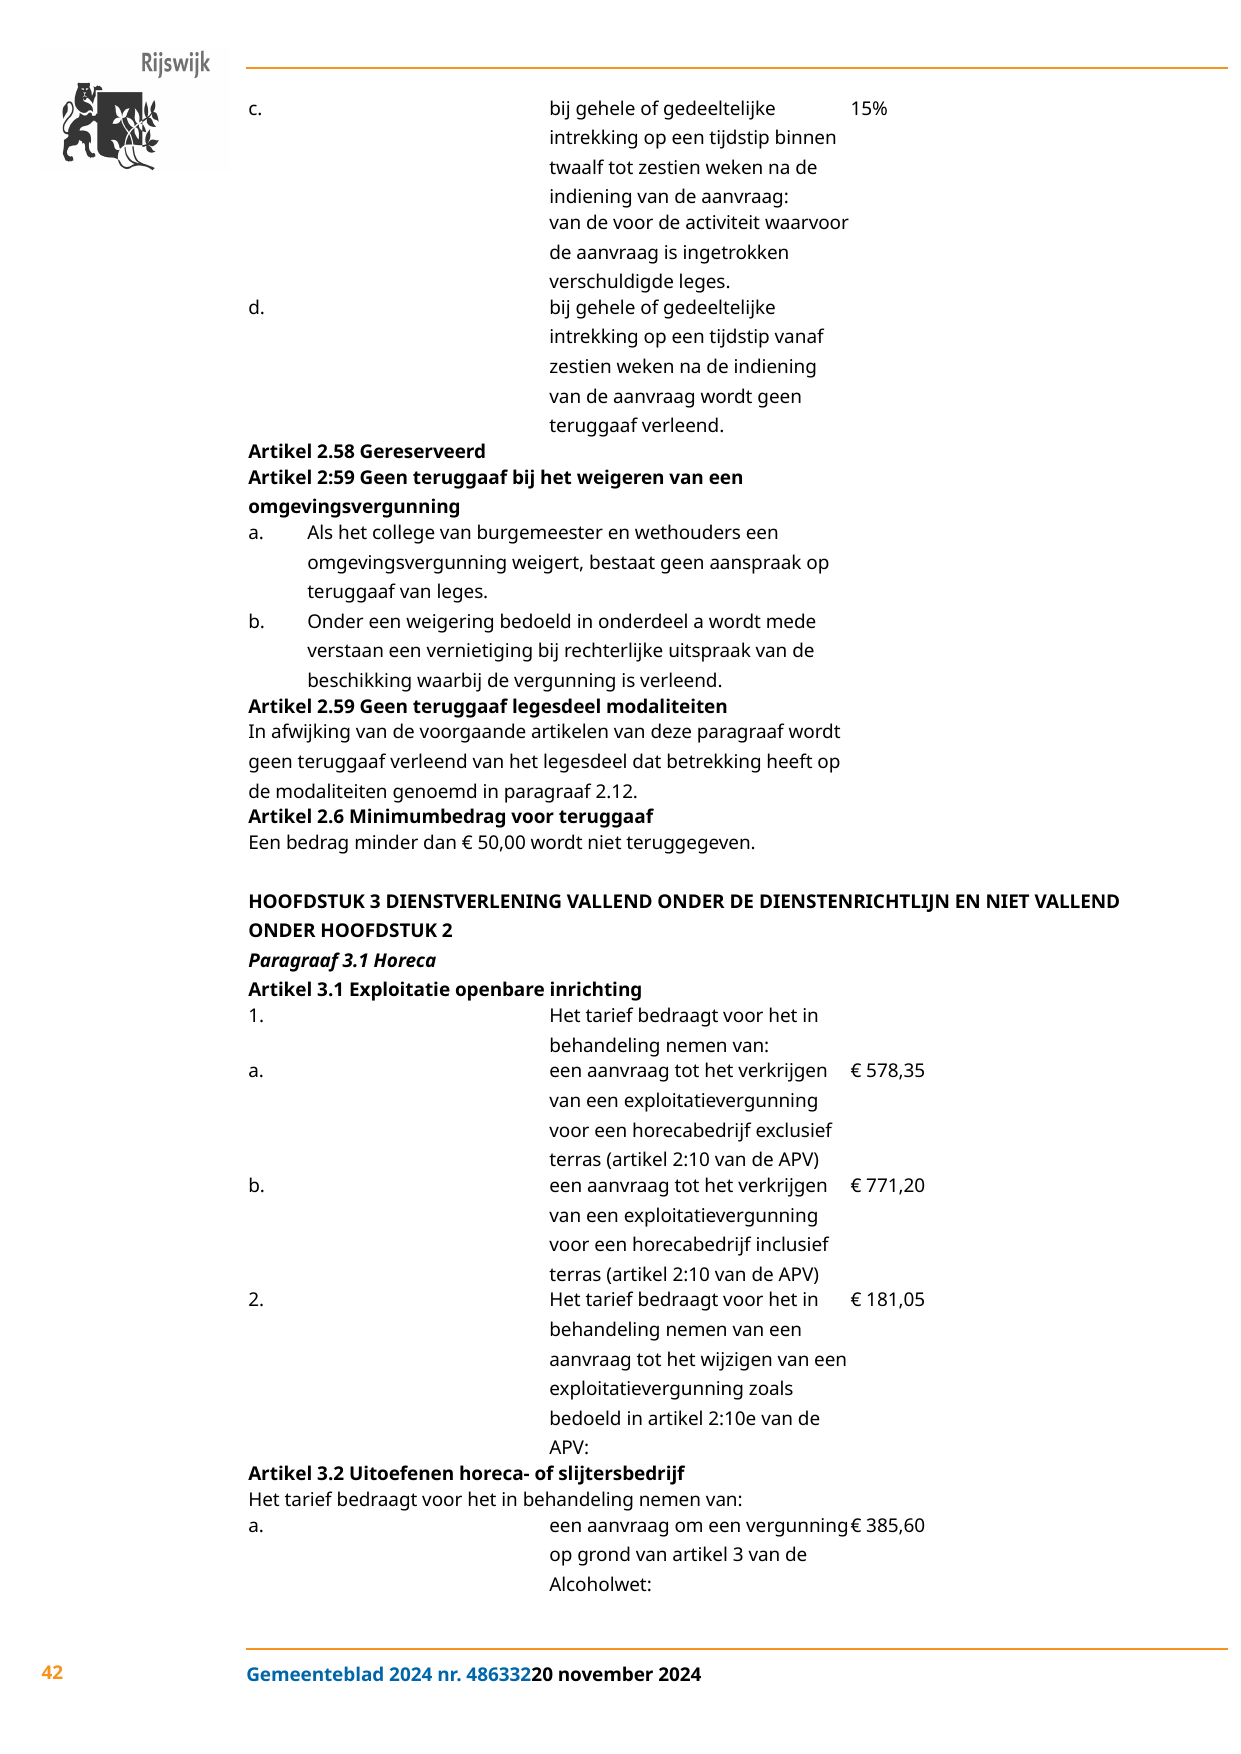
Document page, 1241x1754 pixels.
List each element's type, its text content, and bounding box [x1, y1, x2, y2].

table_cell [850, 1486, 1152, 1512]
table_cell van de voor de activiteit waarvoor de aanvraag is ingetrokken verschuldigde leges. [549, 209, 850, 294]
table_cell Artikel 3.2 Uitoefenen horeca- of slijtersbedrijf [248, 1460, 850, 1486]
table_cell [850, 1460, 1152, 1486]
table_cell een aanvraag om een vergunning op grond van artikel 3 van de Alcoholwet: [549, 1512, 850, 1597]
table_cell [850, 519, 1152, 693]
table_cell [850, 693, 1152, 719]
table_cell a. [248, 1058, 549, 1172]
table_cell Het tarief bedraagt voor het in behandeling nemen van een aanvraag tot het wijzigen van een exploitatievergunning zoals bedoeld in artikel 2:10e van de APV: [549, 1287, 850, 1460]
text HOOFDSTUK 3 DIENSTVERLENING VALLEND ONDER DE DIENSTENRICHTLIJN EN NIET VALLEND ONDER HOOFDSTUK 2 [248, 888, 1152, 943]
table_cell In afwijking van de voorgaande artikelen van deze paragraaf wordt geen teruggaaf verleend van het legesdeel dat betrekking heeft op de modaliteiten genoemd in paragraaf 2.12. [248, 719, 850, 803]
table_cell d. [248, 294, 549, 438]
table_cell € 578,35 [850, 1058, 1152, 1172]
table_cell Het tarief bedraagt voor het in behandeling nemen van: [248, 1486, 850, 1512]
table_cell bij gehele of gedeeltelijke intrekking op een tijdstip vanaf zestien weken na de indiening van de aanvraag wordt geen teruggaaf verleend. [549, 294, 850, 438]
text Paragraaf 3.1 Horeca [248, 947, 1152, 973]
picture [41, 47, 231, 172]
table_cell Artikel 2:59 Geen teruggaaf bij het weigeren van een omgevingsvergunning [248, 464, 850, 519]
table_cell c. [248, 95, 549, 209]
table_cell 15% [850, 95, 1152, 209]
table_cell Artikel 2.59 Geen teruggaaf legesdeel modaliteiten [248, 693, 850, 719]
table_cell een aanvraag tot het verkrijgen van een exploitatievergunning voor een horecabedrijf inclusief terras (artikel 2:10 van de APV) [549, 1172, 850, 1287]
table_cell Artikel 2.58 Gereserveerd [248, 438, 850, 464]
table_cell [850, 719, 1152, 803]
table_header [850, 977, 1152, 1002]
table_cell Het tarief bedraagt voor het in behandeling nemen van: [549, 1003, 850, 1058]
table_cell [850, 1003, 1152, 1058]
table_cell 1. [248, 1003, 549, 1058]
table_cell 2. [248, 1287, 549, 1460]
table_cell Een bedrag minder dan € 50,00 wordt niet teruggegeven. [248, 829, 850, 855]
table_cell bij gehele of gedeeltelijke intrekking op een tijdstip binnen twaalf tot zestien weken na de indiening van de aanvraag: [549, 95, 850, 209]
table_header Artikel 3.1 Exploitatie openbare inrichting [248, 977, 850, 1002]
table_cell € 771,20 [850, 1172, 1152, 1287]
table_cell [850, 464, 1152, 519]
table_cell € 181,05 [850, 1287, 1152, 1460]
table_cell € 385,60 [850, 1512, 1152, 1597]
table_cell [850, 294, 1152, 438]
table_cell [850, 438, 1152, 464]
table_cell Als het college van burgemeester en wethouders een omgevingsvergunning weigert, bestaat geen aanspraak op teruggaaf van leges. Onder een weigering bedoeld in onderdeel a wordt mede verstaan een vernietiging bij rechterlijke uitspraak van de beschikking waarbij de vergunning is verleend. [248, 519, 850, 693]
table_cell [850, 829, 1152, 855]
table_cell b. [248, 1172, 549, 1287]
table_cell [248, 209, 549, 294]
table_cell een aanvraag tot het verkrijgen van een exploitatievergunning voor een horecabedrijf exclusief terras (artikel 2:10 van de APV) [549, 1058, 850, 1172]
table_cell [850, 209, 1152, 294]
table_cell Artikel 2.6 Minimumbedrag voor teruggaaf [248, 804, 850, 829]
table_cell a. [248, 1512, 549, 1597]
table_cell [850, 804, 1152, 829]
